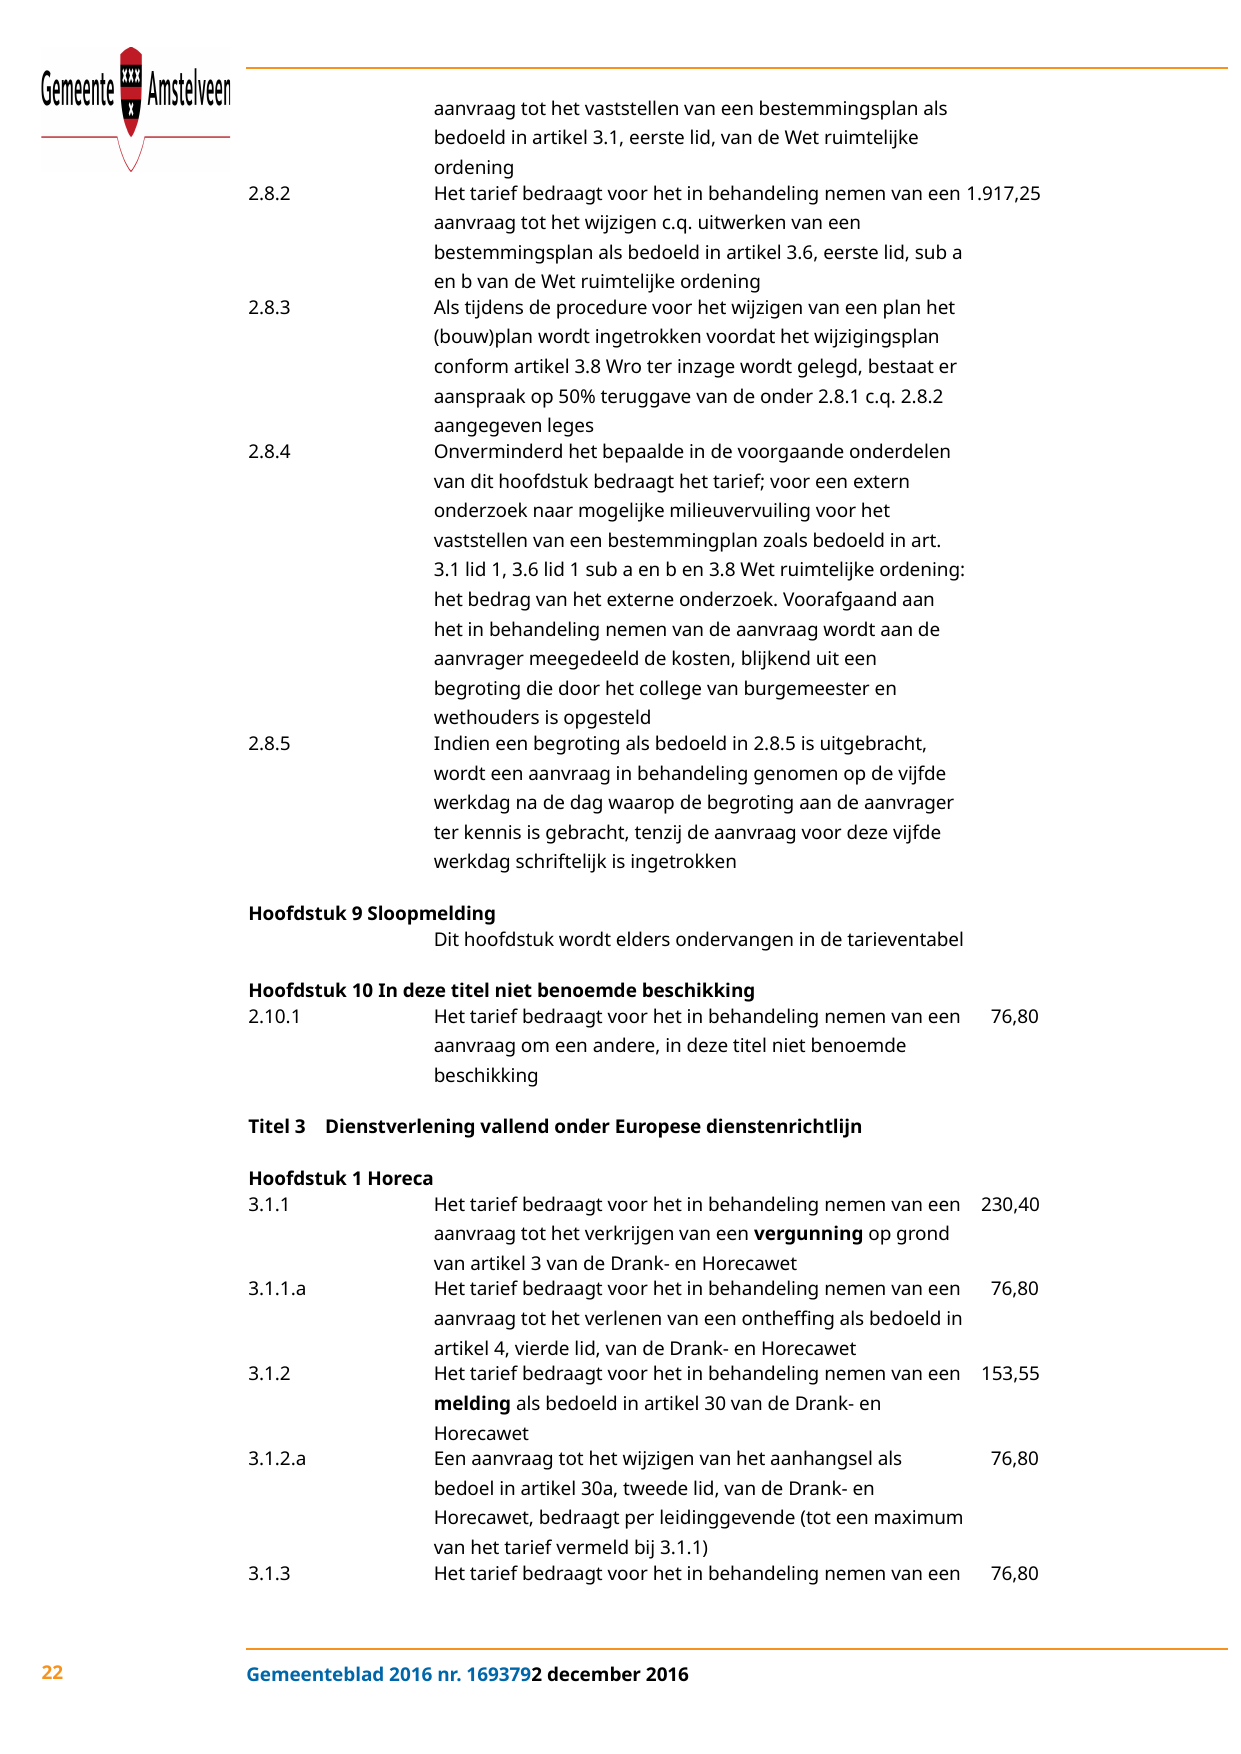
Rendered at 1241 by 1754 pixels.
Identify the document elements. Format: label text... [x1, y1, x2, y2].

table_cell Het tarief bedraagt voor het in behandeling nemen van een [434, 1560, 966, 1586]
table_cell 76,80 [966, 1445, 1152, 1560]
table_cell 2.8.5 [248, 730, 433, 874]
table_cell 2.10.1 [248, 1003, 433, 1088]
table_cell Het tarief bedraagt voor het in behandeling nemen van een aanvraag tot het verkrijgen van een vergunning op grond van artikel 3 van de Drank- en Horecawet [434, 1191, 966, 1276]
table_cell 3.1.2.a [248, 1445, 433, 1560]
table_cell 3.1.1.a [248, 1276, 433, 1361]
table_cell 1.917,25 [966, 180, 1152, 294]
table_cell 3.1.2 [248, 1361, 433, 1445]
table_cell [248, 874, 1152, 900]
table_cell [966, 438, 1152, 730]
table_cell 230,40 [966, 1191, 1152, 1276]
table_cell Indien een begroting als bedoeld in 2.8.5 is uitgebracht, wordt een aanvraag in behandeling genomen op de vijfde werkdag na de dag waarop de begroting aan de aanvrager ter kennis is gebracht, tenzij de aanvraag voor deze vijfde werkdag schriftelijk is ingetrokken [434, 730, 966, 874]
table_cell 2.8.2 [248, 180, 433, 294]
table_cell Het tarief bedraagt voor het in behandeling nemen van een aanvraag tot het wijzigen c.q. uitwerken van een bestemmingsplan als bedoeld in artikel 3.6, eerste lid, sub a en b van de Wet ruimtelijke ordening [434, 180, 966, 294]
table_cell [248, 1088, 1152, 1113]
table_cell Het tarief bedraagt voor het in behandeling nemen van een aanvraag tot het verlenen van een ontheffing als bedoeld in artikel 4, vierde lid, van de Drank- en Horecawet [434, 1276, 966, 1361]
picture [41, 47, 231, 172]
table_cell Hoofdstuk 9 Sloopmelding [248, 900, 1152, 926]
table_cell 2.8.4 [248, 438, 433, 730]
table_cell Dit hoofdstuk wordt elders ondervangen in de tarieventabel [434, 926, 966, 951]
table_cell Onverminderd het bepaalde in de voorgaande onderdelen van dit hoofdstuk bedraagt het tarief; voor een extern onderzoek naar mogelijke milieuvervuiling voor het vaststellen van een bestemmingplan zoals bedoeld in art. 3.1 lid 1, 3.6 lid 1 sub a en b en 3.8 Wet ruimtelijke ordening: het bedrag van het externe onderzoek. Voorafgaand aan het in behandeling nemen van de aanvraag wordt aan de aanvrager meegedeeld de kosten, blijkend uit een begroting die door het college van burgemeester en wethouders is opgesteld [434, 438, 966, 730]
table_cell 76,80 [966, 1560, 1152, 1586]
table_cell [966, 730, 1152, 874]
table_cell Titel 3 Dienstverlening vallend onder Europese dienstenrichtlijn [248, 1114, 1152, 1139]
table_cell [966, 95, 1152, 180]
table_cell [248, 926, 433, 951]
table_cell 3.1.1 [248, 1191, 433, 1276]
table_cell 153,55 [966, 1361, 1152, 1445]
table_cell Een aanvraag tot het wijzigen van het aanhangsel als bedoel in artikel 30a, tweede lid, van de Drank- en Horecawet, bedraagt per leidinggevende (tot een maximum van het tarief vermeld bij 3.1.1) [434, 1445, 966, 1560]
table_cell 76,80 [966, 1003, 1152, 1088]
table_cell [966, 294, 1152, 438]
table_cell 2.8.3 [248, 294, 433, 438]
table_cell aanvraag tot het vaststellen van een bestemmingsplan als bedoeld in artikel 3.1, eerste lid, van de Wet ruimtelijke ordening [434, 95, 966, 180]
table_cell Hoofdstuk 1 Horeca [248, 1165, 1152, 1191]
table_cell [248, 951, 1152, 977]
table_cell [248, 95, 433, 180]
table_cell [966, 926, 1152, 951]
table_cell Als tijdens de procedure voor het wijzigen van een plan het (bouw)plan wordt ingetrokken voordat het wijzigingsplan conform artikel 3.8 Wro ter inzage wordt gelegd, bestaat er aanspraak op 50% teruggave van de onder 2.8.1 c.q. 2.8.2 aangegeven leges [434, 294, 966, 438]
table_cell Het tarief bedraagt voor het in behandeling nemen van een melding als bedoeld in artikel 30 van de Drank- en Horecawet [434, 1361, 966, 1445]
table_cell 76,80 [966, 1276, 1152, 1361]
table_cell Hoofdstuk 10 In deze titel niet benoemde beschikking [248, 977, 1152, 1003]
table_cell 3.1.3 [248, 1560, 433, 1586]
table_cell Het tarief bedraagt voor het in behandeling nemen van een aanvraag om een andere, in deze titel niet benoemde beschikking [434, 1003, 966, 1088]
table_cell [248, 1139, 1152, 1165]
